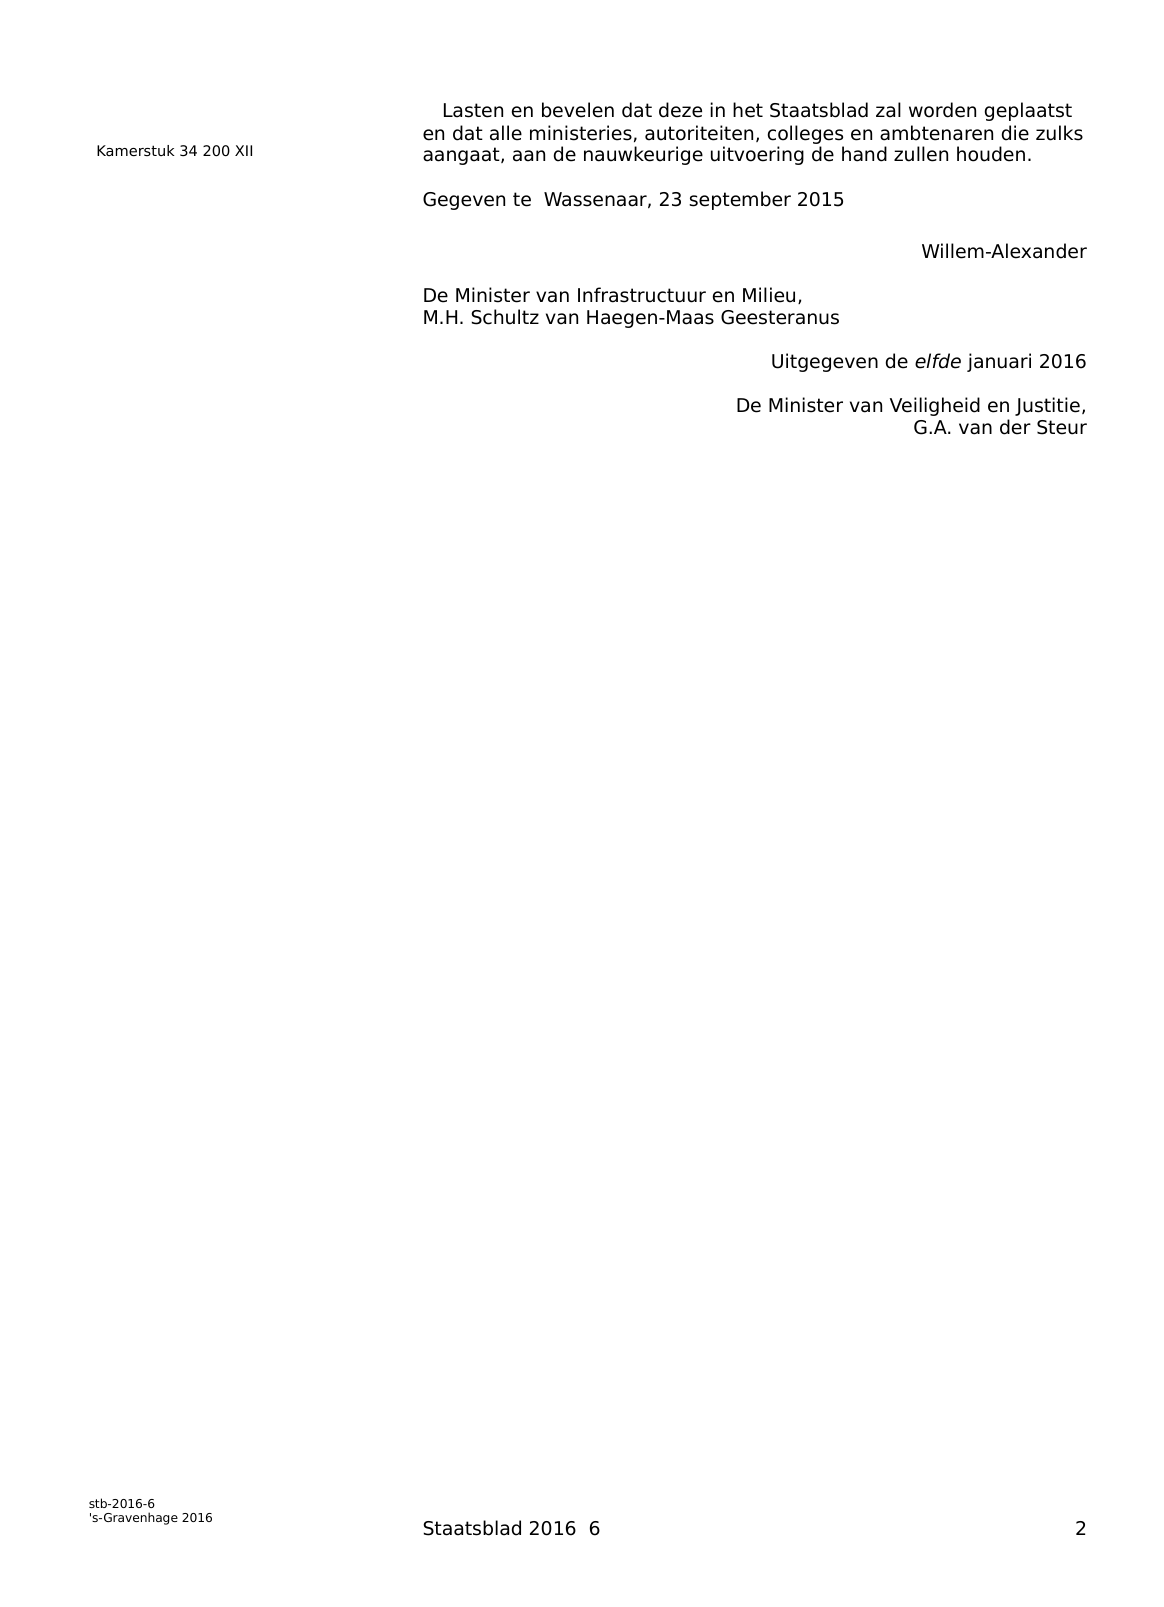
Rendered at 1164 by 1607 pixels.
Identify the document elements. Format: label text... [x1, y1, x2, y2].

text stb-2016-6 [88, 1497, 323, 1511]
text De Minister van Veiligheid en Justitie, G.A. van der Steur [422, 395, 1087, 439]
text 's-Gravenhage 2016 [88, 1511, 323, 1525]
text Uitgegeven de elfde januari 2016 [422, 351, 1087, 373]
text De Minister van Infrastructuur en Milieu, M.H. Schultz van Haegen-Maas Geesteranus [422, 285, 1087, 329]
text Kamerstuk 34 200 XII [77, 143, 396, 160]
text Lasten en bevelen dat deze in het Staatsblad zal worden geplaatst en dat alle ministeries, autoriteiten, colleges en ambtenaren die zulks aangaat, aan de nauwkeurige uitvoering de hand zullen houden. [422, 100, 1087, 166]
text Gegeven te Wassenaar, 23 september 2015 [422, 188, 1087, 211]
text Willem-Alexander [422, 241, 1087, 262]
